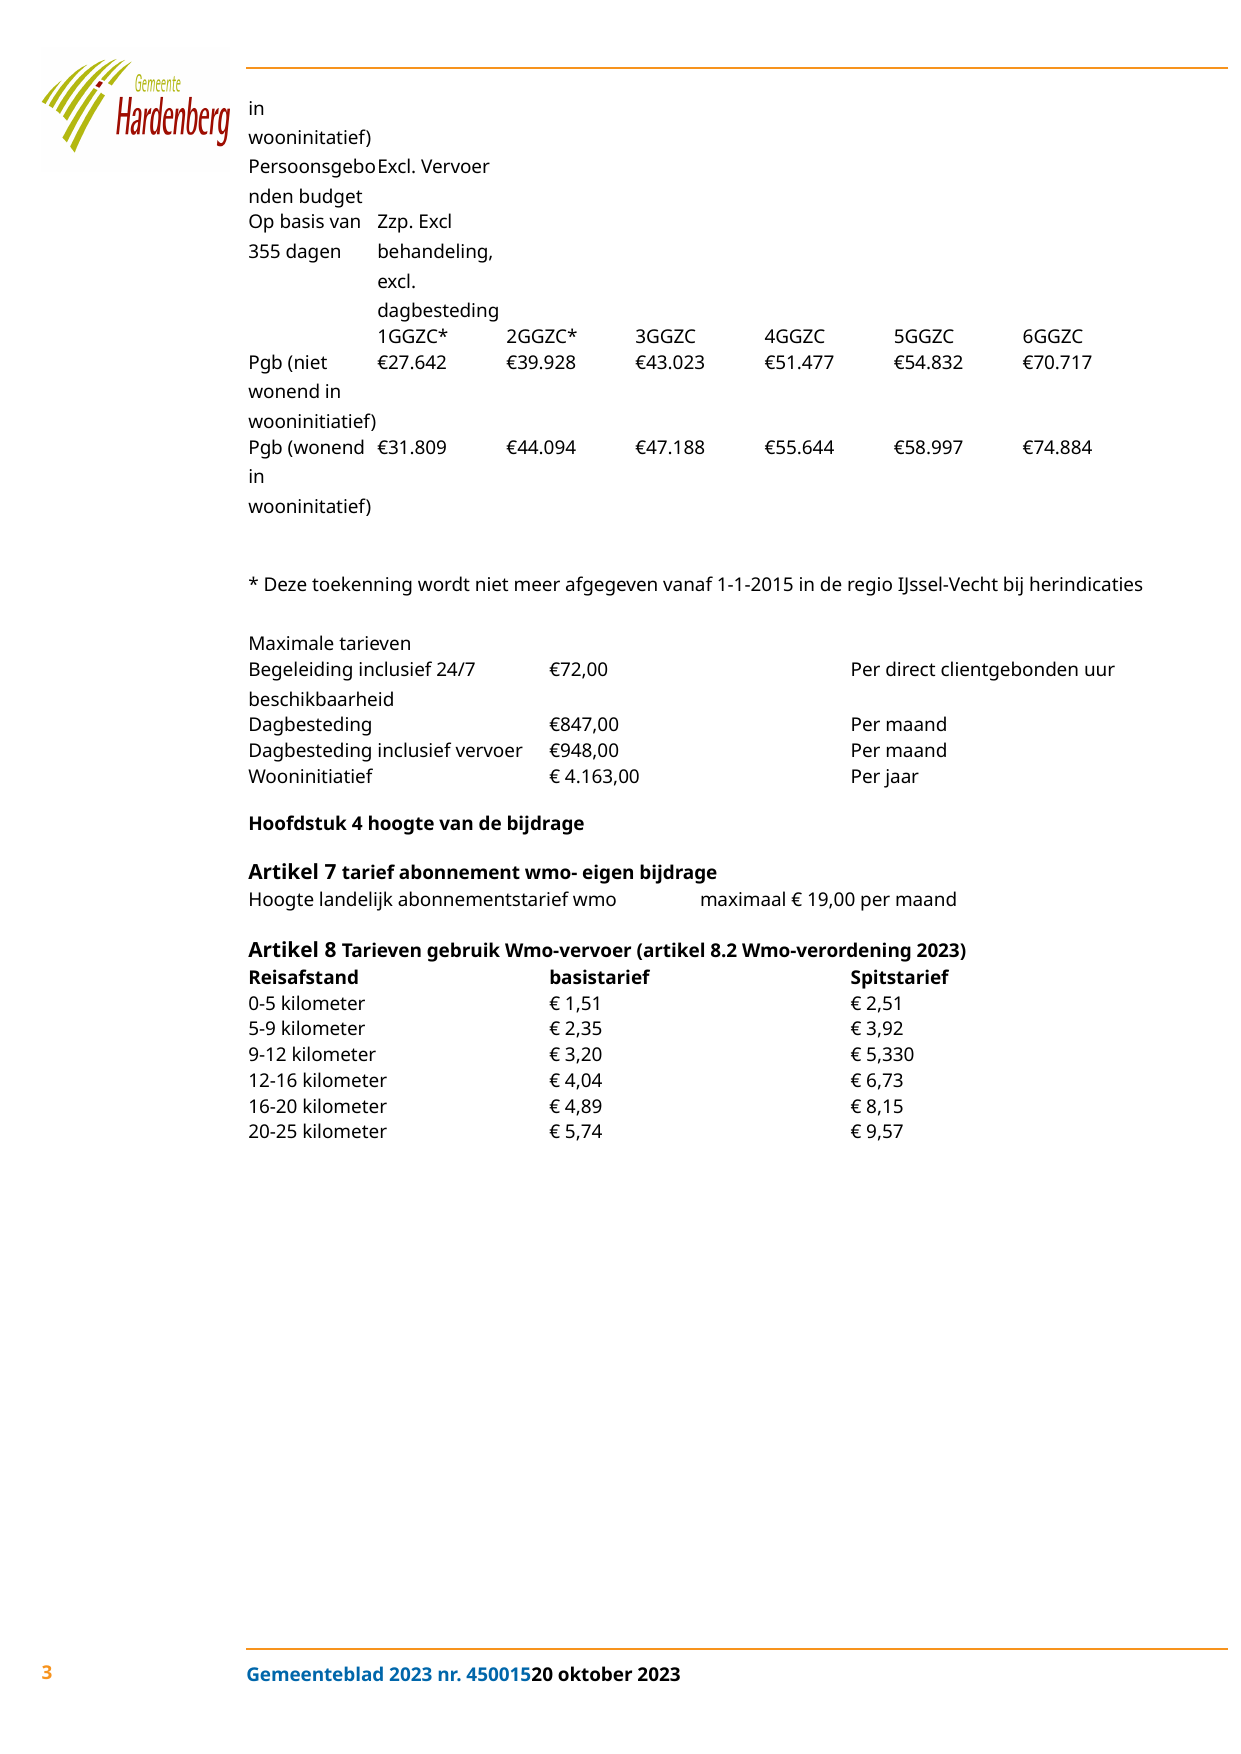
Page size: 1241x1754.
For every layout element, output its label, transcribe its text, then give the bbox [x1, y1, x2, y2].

table_cell [506, 95, 635, 150]
table_header Spitstarief [850, 964, 1152, 990]
table_cell 12-16 kilometer [248, 1067, 549, 1093]
table_cell € 4.163,00 [549, 763, 850, 789]
text Artikel 7 tarief abonnement wmo- eigen bijdrage [248, 857, 1152, 886]
table_cell 2GGZC* [506, 323, 635, 349]
table_cell €72,00 [549, 656, 850, 712]
table_cell Per jaar [850, 763, 1152, 789]
table_cell €948,00 [549, 737, 850, 763]
table_header [549, 631, 850, 656]
table_cell € 5,74 [549, 1119, 850, 1144]
table_cell € 4,89 [549, 1093, 850, 1118]
table_header Persoonsgebonden budget [248, 154, 377, 209]
table_cell €74.884 [1023, 434, 1152, 519]
table_cell €27.642 [377, 349, 506, 434]
text Hoofdstuk 4 hoogte van de bijdrage [248, 808, 1152, 836]
table_cell € 2,51 [850, 990, 1152, 1016]
table_cell € 9,57 [850, 1119, 1152, 1144]
table_cell 3GGZC [635, 323, 764, 349]
table_cell Dagbesteding [248, 712, 549, 737]
table_cell Begeleiding inclusief 24/7 beschikbaarheid [248, 656, 549, 712]
table_header [850, 631, 1152, 656]
table_cell [248, 323, 377, 349]
table_cell Dagbesteding inclusief vervoer [248, 737, 549, 763]
table_cell €70.717 [1023, 349, 1152, 434]
table_cell €54.832 [894, 349, 1022, 434]
table_cell € 1,51 [549, 990, 850, 1016]
table_cell €43.023 [635, 349, 764, 434]
table_cell €44.094 [506, 434, 635, 519]
table_cell €47.188 [635, 434, 764, 519]
table_cell Per maand [850, 712, 1152, 737]
table_header Hoogte landelijk abonnementstarief wmo [248, 886, 700, 912]
table_cell € 5,330 [850, 1041, 1152, 1067]
table_cell 20-25 kilometer [248, 1119, 549, 1144]
table_header Reisafstand [248, 964, 549, 990]
table_cell Wooninitiatief [248, 763, 549, 789]
table_header Excl. Vervoer [377, 154, 506, 209]
table_cell [506, 209, 635, 323]
table_cell 4GGZC [764, 323, 893, 349]
table_cell [377, 95, 506, 150]
table_cell [894, 209, 1022, 323]
table_header [506, 154, 1152, 209]
table_cell Op basis van 355 dagen [248, 209, 377, 323]
table_cell € 6,73 [850, 1067, 1152, 1093]
table_cell € 3,20 [549, 1041, 850, 1067]
table_cell Per direct clientgebonden uur [850, 656, 1152, 712]
table_cell 16-20 kilometer [248, 1093, 549, 1118]
table_cell 5GGZC [894, 323, 1022, 349]
table_cell €39.928 [506, 349, 635, 434]
table_cell €31.809 [377, 434, 506, 519]
table_cell Per maand [850, 737, 1152, 763]
table_cell € 4,04 [549, 1067, 850, 1093]
table_cell 6GGZC [1023, 323, 1152, 349]
table_cell € 3,92 [850, 1016, 1152, 1041]
table_cell [1023, 209, 1152, 323]
table_cell €847,00 [549, 712, 850, 737]
table_cell 5-9 kilometer [248, 1016, 549, 1041]
picture [41, 47, 231, 172]
table_cell Pgb (niet wonend in wooninitiatief) [248, 349, 377, 434]
text Artikel 8 Tarieven gebruik Wmo-vervoer (artikel 8.2 Wmo-verordening 2023) [248, 936, 1152, 964]
text * Deze toekenning wordt niet meer afgegeven vanaf 1-1-2015 in de regio IJssel-Vecht bij herindicaties [248, 571, 1152, 597]
table_cell [635, 95, 764, 150]
table_header Maximale tarieven [248, 631, 549, 656]
table_cell [635, 209, 764, 323]
table_cell 0-5 kilometer [248, 990, 549, 1016]
table_cell 9-12 kilometer [248, 1041, 549, 1067]
table_cell [894, 95, 1022, 150]
table_cell [1023, 95, 1152, 150]
table_cell € 8,15 [850, 1093, 1152, 1118]
table_header maximaal € 19,00 per maand [700, 886, 1152, 912]
table_cell [764, 209, 893, 323]
table_cell in wooninitatief) [248, 95, 377, 150]
table_cell Zzp. Excl behandeling, excl. dagbesteding [377, 209, 506, 323]
table_header basistarief [549, 964, 850, 990]
table_cell 1GGZC* [377, 323, 506, 349]
table_cell €58.997 [894, 434, 1022, 519]
table_cell €55.644 [764, 434, 893, 519]
table_cell [764, 95, 893, 150]
table_cell € 2,35 [549, 1016, 850, 1041]
table_cell Pgb (wonend in wooninitatief) [248, 434, 377, 519]
table_cell €51.477 [764, 349, 893, 434]
